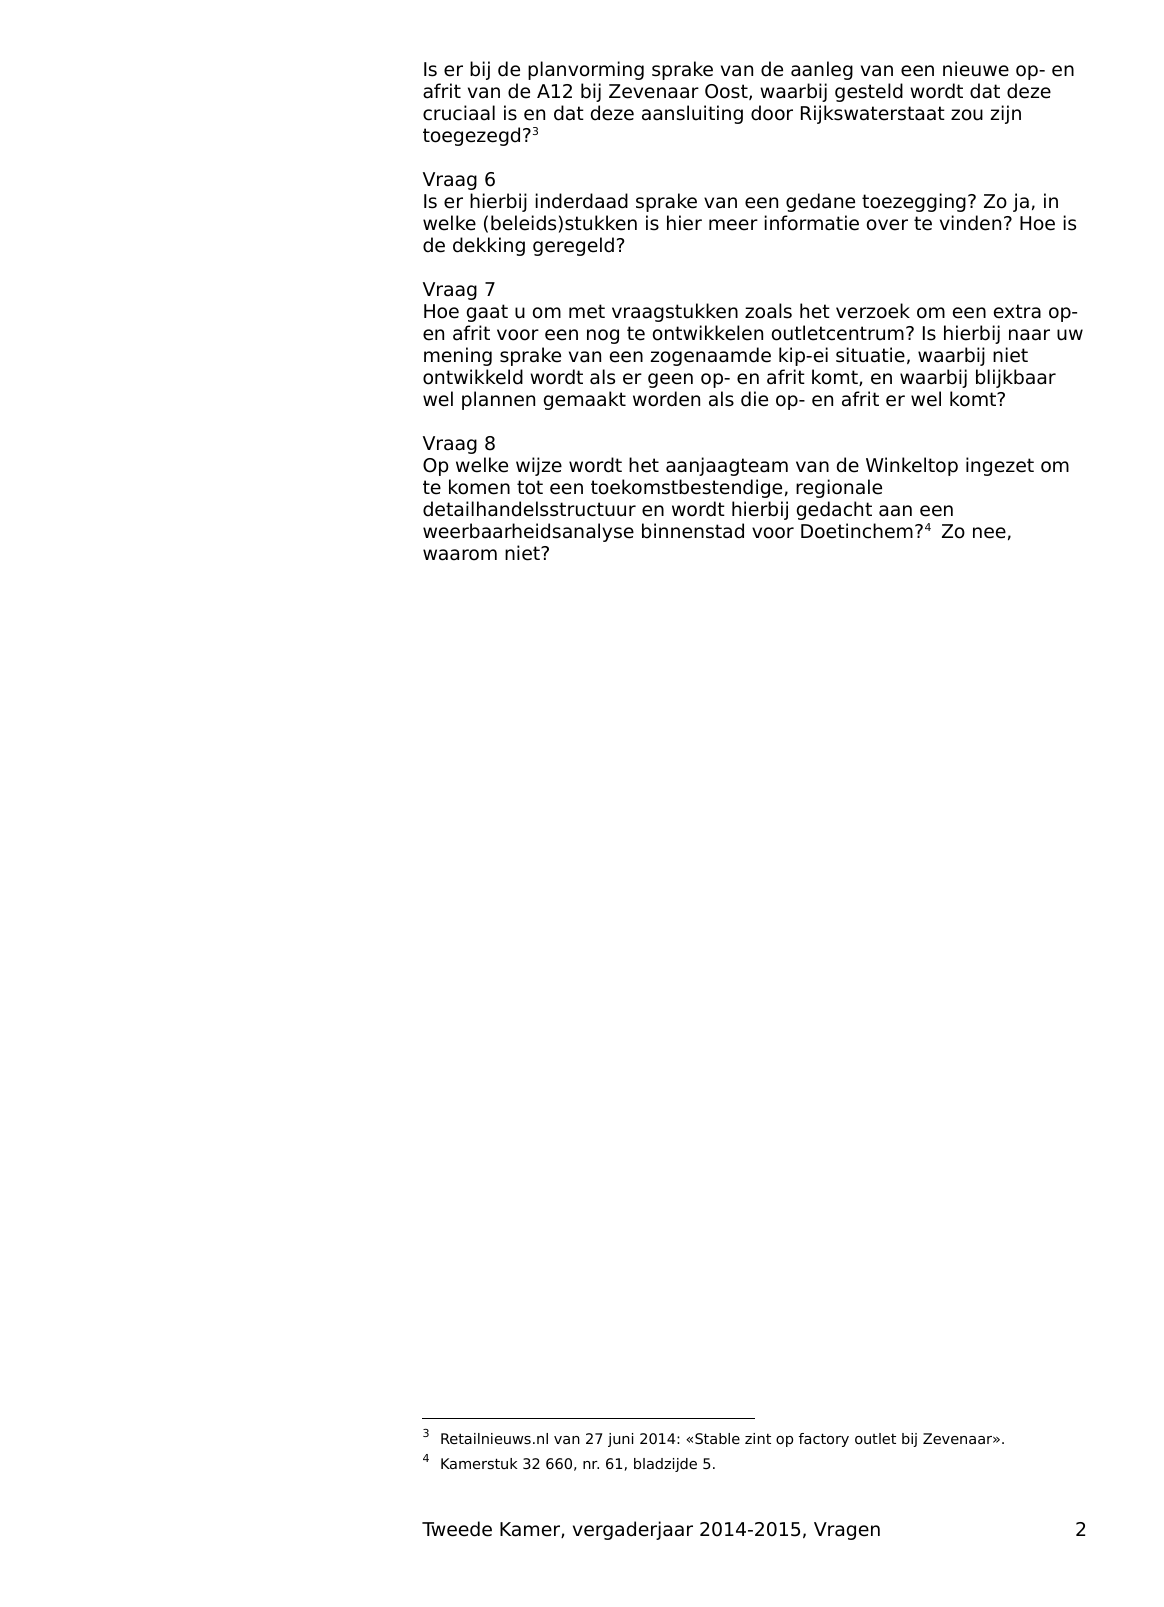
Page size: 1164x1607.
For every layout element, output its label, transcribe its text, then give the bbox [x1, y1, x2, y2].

text Vraag 6 [422, 169, 1087, 191]
text Is er hierbij inderdaad sprake van een gedane toezegging? Zo ja, in welke (beleids)stukken is hier meer informatie over te vinden? Hoe is de dekking geregeld? [422, 191, 1087, 257]
text Retailnieuws.nl van 27 juni 2014: «Stable zint op factory outlet bij Zevenaar». [422, 1427, 1087, 1449]
text Vraag 7 [422, 279, 1087, 301]
text Kamerstuk 32 660, nr. 61, bladzijde 5. [422, 1452, 1087, 1474]
text Vraag 8 [422, 433, 1087, 455]
text Hoe gaat u om met vraagstukken zoals het verzoek om een extra op-en afrit voor een nog te ontwikkelen outletcentrum? Is hierbij naar uw mening sprake van een zogenaamde kip-ei situatie, waarbij niet ontwikkeld wordt als er geen op- en afrit komt, en waarbij blijkbaar wel plannen gemaakt worden als die op- en afrit er wel komt? [422, 301, 1087, 411]
text Op welke wijze wordt het aanjaagteam van de Winkeltop ingezet om te komen tot een toekomstbestendige, regionale detailhandelsstructuur en wordt hierbij gedacht aan een weerbaarheidsanalyse binnenstad voor Doetinchem? Zo nee, waarom niet? [422, 455, 1087, 565]
text Is er bij de planvorming sprake van de aanleg van een nieuwe op- en afrit van de A12 bij Zevenaar Oost, waarbij gesteld wordt dat deze cruciaal is en dat deze aansluiting door Rijkswaterstaat zou zijn toegezegd? [422, 59, 1087, 147]
